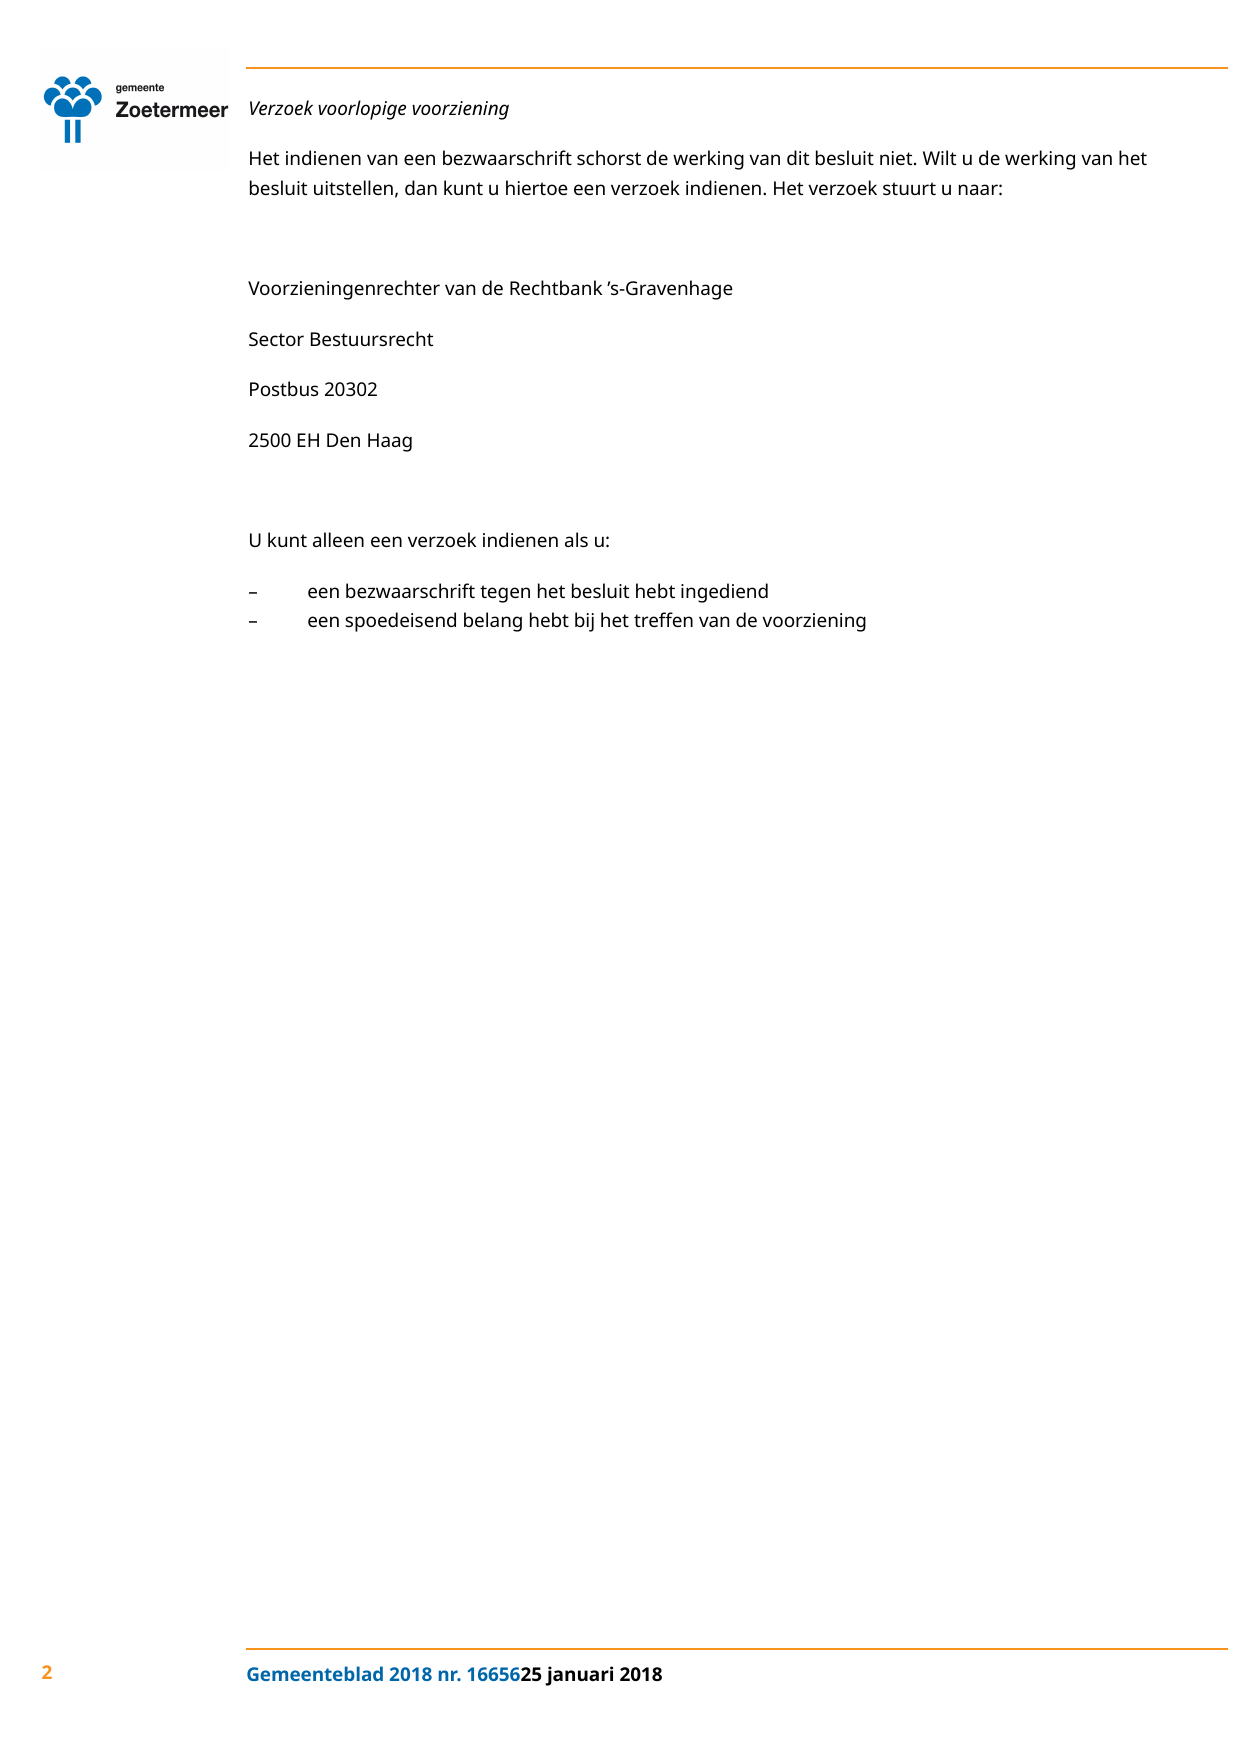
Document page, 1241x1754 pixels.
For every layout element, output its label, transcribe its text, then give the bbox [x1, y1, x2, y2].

text Voorzieningenrechter van de Rechtbank ’s-Gravenhage [248, 276, 1152, 301]
picture [41, 47, 231, 172]
list een bezwaarschrift tegen het besluit hebt ingediend [248, 578, 1152, 604]
list een spoedeisend belang hebt bij het treffen van de voorziening [248, 608, 1152, 633]
text Sector Bestuursrecht [248, 326, 1152, 352]
text Postbus 20302 [248, 376, 1152, 402]
text 2500 EH Den Haag [248, 427, 1152, 453]
text Het indienen van een bezwaarschrift schorst de werking van dit besluit niet. Wilt u de werking van het besluit uitstellen, dan kunt u hiertoe een verzoek indienen. Het verzoek stuurt u naar: [248, 145, 1152, 201]
text Verzoek voorlopige voorziening [248, 95, 1152, 121]
text U kunt alleen een verzoek indienen als u: [248, 528, 1152, 553]
